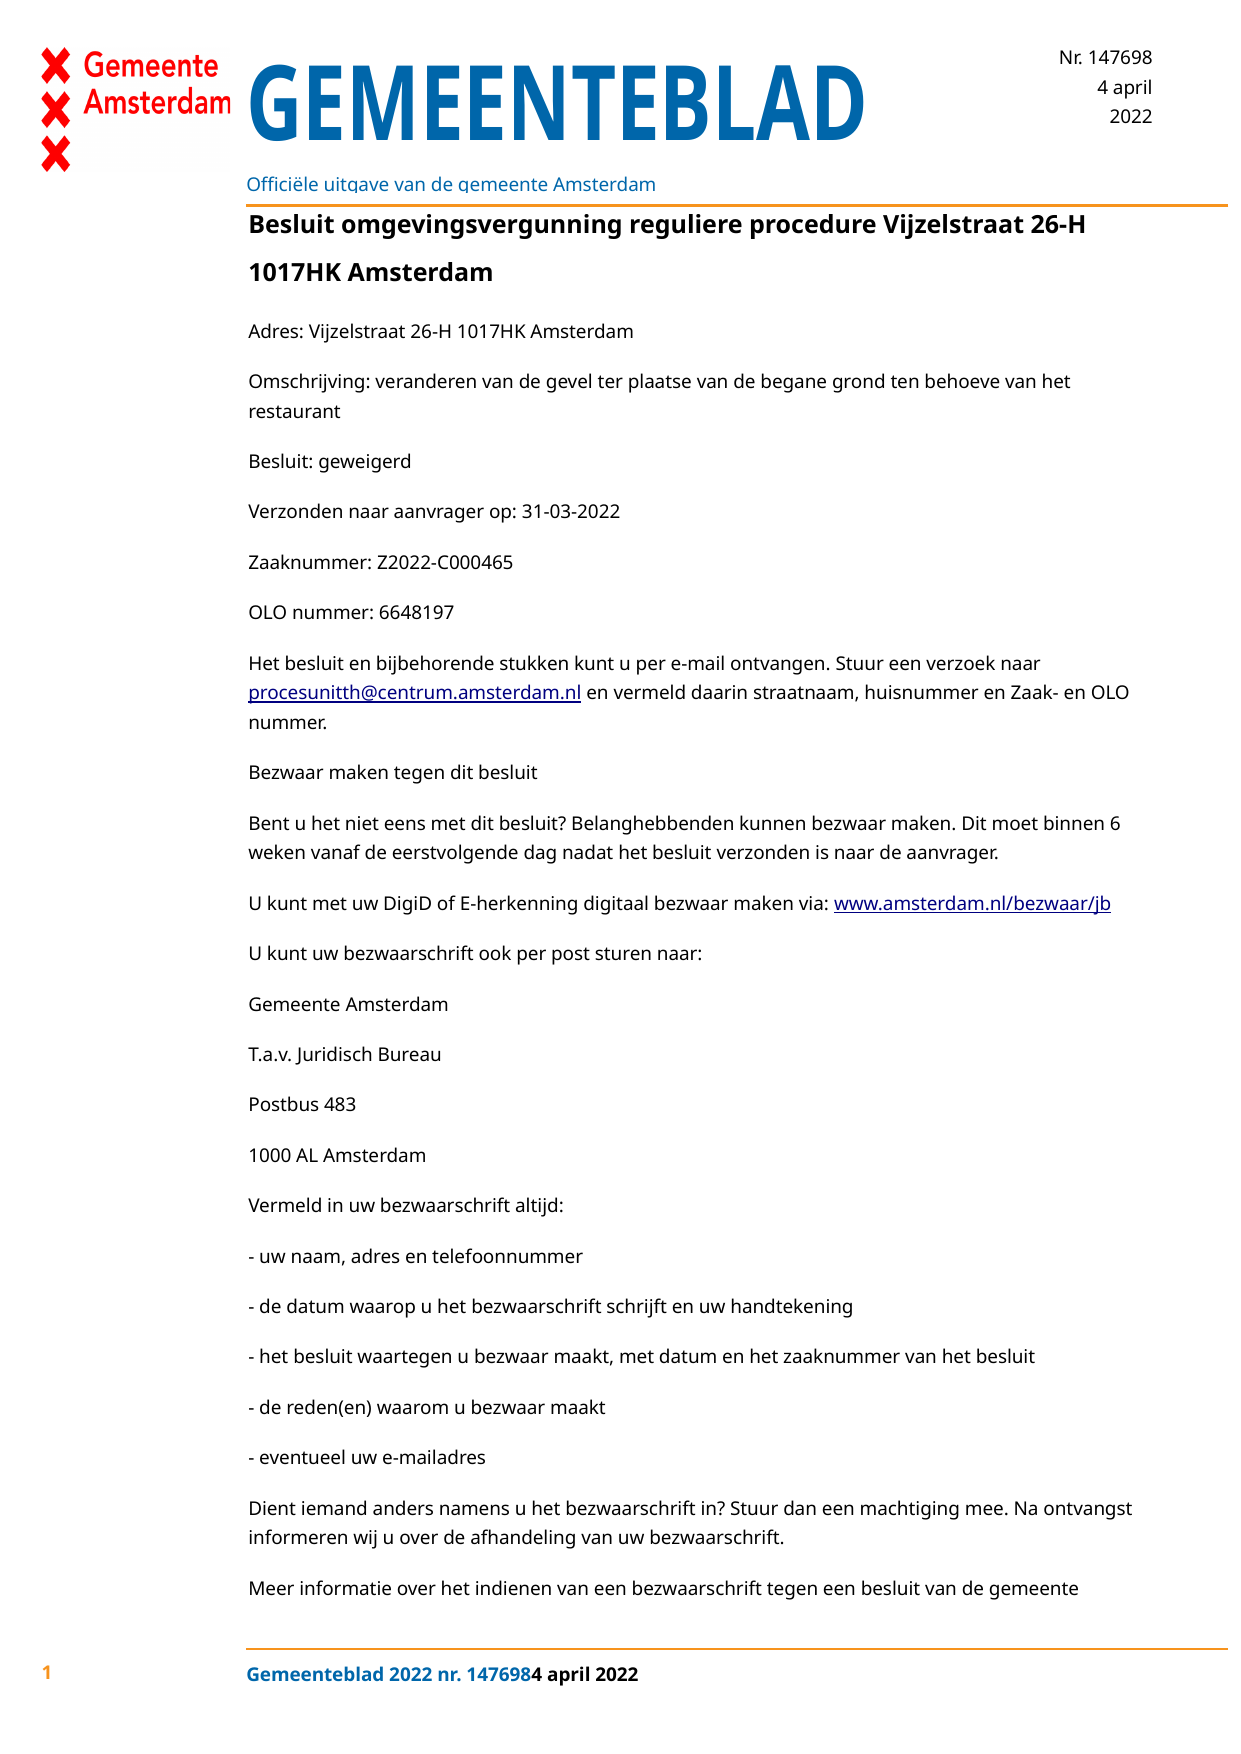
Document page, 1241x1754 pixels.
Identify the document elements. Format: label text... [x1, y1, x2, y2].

text Adres: Vijzelstraat 26-H 1017HK Amsterdam [248, 318, 1152, 344]
text - eventueel uw e-mailadres [248, 1444, 1152, 1470]
text Dient iemand anders namens u het bezwaarschrift in? Stuur dan een machtiging mee. Na ontvangst informeren wij u over de afhandeling van uw bezwaarschrift. [248, 1495, 1152, 1550]
text Postbus 483 [248, 1092, 1152, 1117]
text - uw naam, adres en telefoonnummer [248, 1243, 1152, 1269]
text 1000 AL Amsterdam [248, 1142, 1152, 1168]
text Zaaknummer: Z2022-C000465 [248, 549, 1152, 575]
text Meer informatie over het indienen van een bezwaarschrift tegen een besluit van de gemeente [248, 1575, 1152, 1601]
text Vermeld in uw bezwaarschrift altijd: [248, 1192, 1152, 1218]
text U kunt met uw DigiD of E-herkenning digitaal bezwaar maken via: www.amsterdam.nl/bezwaar/jb [248, 890, 1152, 916]
text Omschrijving: veranderen van de gevel ter plaatse van de begane grond ten behoeve van het restaurant [248, 368, 1152, 424]
picture [41, 47, 231, 172]
text - de datum waarop u het bezwaarschrift schrijft en uw handtekening [248, 1293, 1152, 1319]
text U kunt uw bezwaarschrift ook per post sturen naar: [248, 940, 1152, 966]
text OLO nummer: 6648197 [248, 599, 1152, 625]
text Besluit: geweigerd [248, 448, 1152, 474]
text Bent u het niet eens met dit besluit? Belanghebbenden kunnen bezwaar maken. Dit moet binnen 6 weken vanaf de eerstvolgende dag nadat het besluit verzonden is naar de aanvrager. [248, 810, 1152, 865]
text - het besluit waartegen u bezwaar maakt, met datum en het zaaknummer van het besluit [248, 1344, 1152, 1369]
text Verzonden naar aanvrager op: 31-03-2022 [248, 499, 1152, 524]
text - de reden(en) waarom u bezwaar maakt [248, 1394, 1152, 1420]
text T.a.v. Juridisch Bureau [248, 1041, 1152, 1067]
text Bezwaar maken tegen dit besluit [248, 759, 1152, 785]
text Het besluit en bijbehorende stukken kunt u per e-mail ontvangen. Stuur een verzoek naar procesunitth@centrum.amsterdam.nl en vermeld daarin straatnaam, huisnummer en Zaak- en OLO nummer. [248, 650, 1152, 735]
text Besluit omgevingsvergunning reguliere procedure Vijzelstraat 26-H 1017HK Amsterdam [248, 207, 1152, 288]
text Gemeente Amsterdam [248, 991, 1152, 1017]
